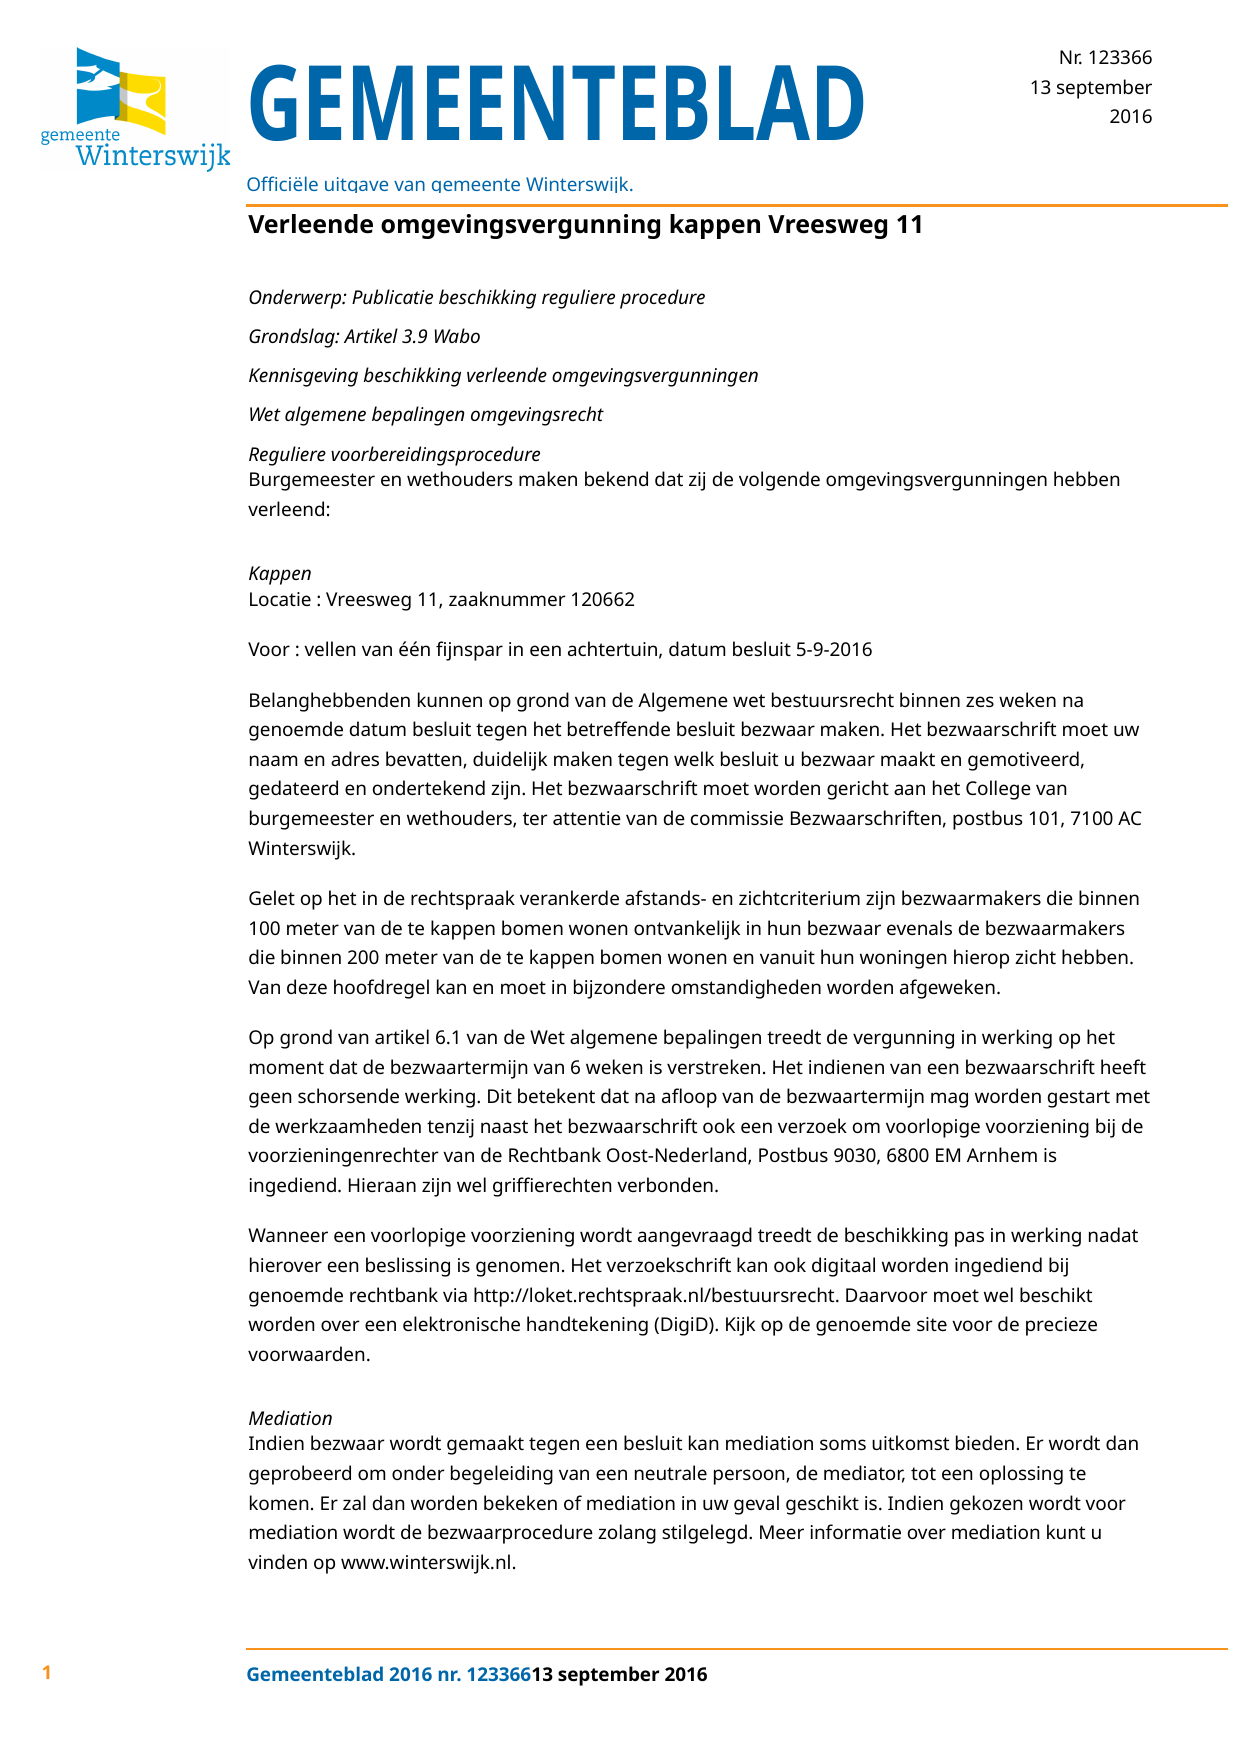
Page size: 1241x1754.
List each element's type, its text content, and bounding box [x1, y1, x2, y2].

text Gelet op het in de rechtspraak verankerde afstands- en zichtcriterium zijn bezwaarmakers die binnen 100 meter van de te kappen bomen wonen ontvankelijk in hun bezwaar evenals de bezwaarmakers die binnen 200 meter van de te kappen bomen wonen en vanuit hun woningen hierop zicht hebben. Van deze hoofdregel kan en moet in bijzondere omstandigheden worden afgeweken. [248, 885, 1152, 999]
text Wanneer een voorlopige voorziening wordt aangevraagd treedt de beschikking pas in werking nadat hierover een beslissing is genomen. Het verzoekschrift kan ook digitaal worden ingediend bij genoemde rechtbank via http://loket.rechtspraak.nl/bestuursrecht. Daarvoor moet wel beschikt worden over een elektronische handtekening (DigiD). Kijk op de genoemde site voor de precieze voorwaarden. [248, 1223, 1152, 1367]
text Indien bezwaar wordt gemaakt tegen een besluit kan mediation soms uitkomst bieden. Er wordt dan geprobeerd om onder begeleiding van een neutrale persoon, de mediator, tot een oplossing te komen. Er zal dan worden bekeken of mediation in uw geval geschikt is. Indien gekozen wordt voor mediation wordt de bezwaarprocedure zolang stilgelegd. Meer informatie over mediation kunt u vinden op www.winterswijk.nl. [248, 1431, 1152, 1575]
text Kennisgeving beschikking verleende omgevingsvergunningen [248, 362, 1152, 388]
text Burgemeester en wethouders maken bekend dat zij de volgende omgevingsvergunningen hebben verleend: [248, 467, 1152, 522]
text Onderwerp: Publicatie beschikking reguliere procedure [248, 284, 1152, 309]
text Mediation [248, 1405, 1152, 1431]
picture [41, 47, 231, 172]
text Kappen [248, 560, 1152, 586]
text Wet algemene bepalingen omgevingsrecht [248, 402, 1152, 427]
text Locatie : Vreesweg 11, zaaknummer 120662 [248, 586, 1152, 612]
text Reguliere voorbereidingsprocedure [248, 441, 1152, 467]
text Op grond van artikel 6.1 van de Wet algemene bepalingen treedt de vergunning in werking op het moment dat de bezwaartermijn van 6 weken is verstreken. Het indienen van een bezwaarschrift heeft geen schorsende werking. Dit betekent dat na afloop van de bezwaartermijn mag worden gestart met de werkzaamheden tenzij naast het bezwaarschrift ook een verzoek om voorlopige voorziening bij de voorzieningenrechter van de Rechtbank Oost-Nederland, Postbus 9030, 6800 EM Arnhem is ingediend. Hieraan zijn wel griffierechten verbonden. [248, 1024, 1152, 1198]
text Verleende omgevingsvergunning kappen Vreesweg 11 [248, 207, 1152, 241]
text Voor : vellen van één fijnspar in een achtertuin, datum besluit 5-9-2016 [248, 636, 1152, 662]
picture [225, 153, 231, 162]
text Grondslag: Artikel 3.9 Wabo [248, 323, 1152, 349]
text Belanghebbenden kunnen op grond van de Algemene wet bestuursrecht binnen zes weken na genoemde datum besluit tegen het betreffende besluit bezwaar maken. Het bezwaarschrift moet uw naam en adres bevatten, duidelijk maken tegen welk besluit u bezwaar maakt en gemotiveerd, gedateerd en ondertekend zijn. Het bezwaarschrift moet worden gericht aan het College van burgemeester en wethouders, ter attentie van de commissie Bezwaarschriften, postbus 101, 7100 AC Winterswijk. [248, 687, 1152, 860]
